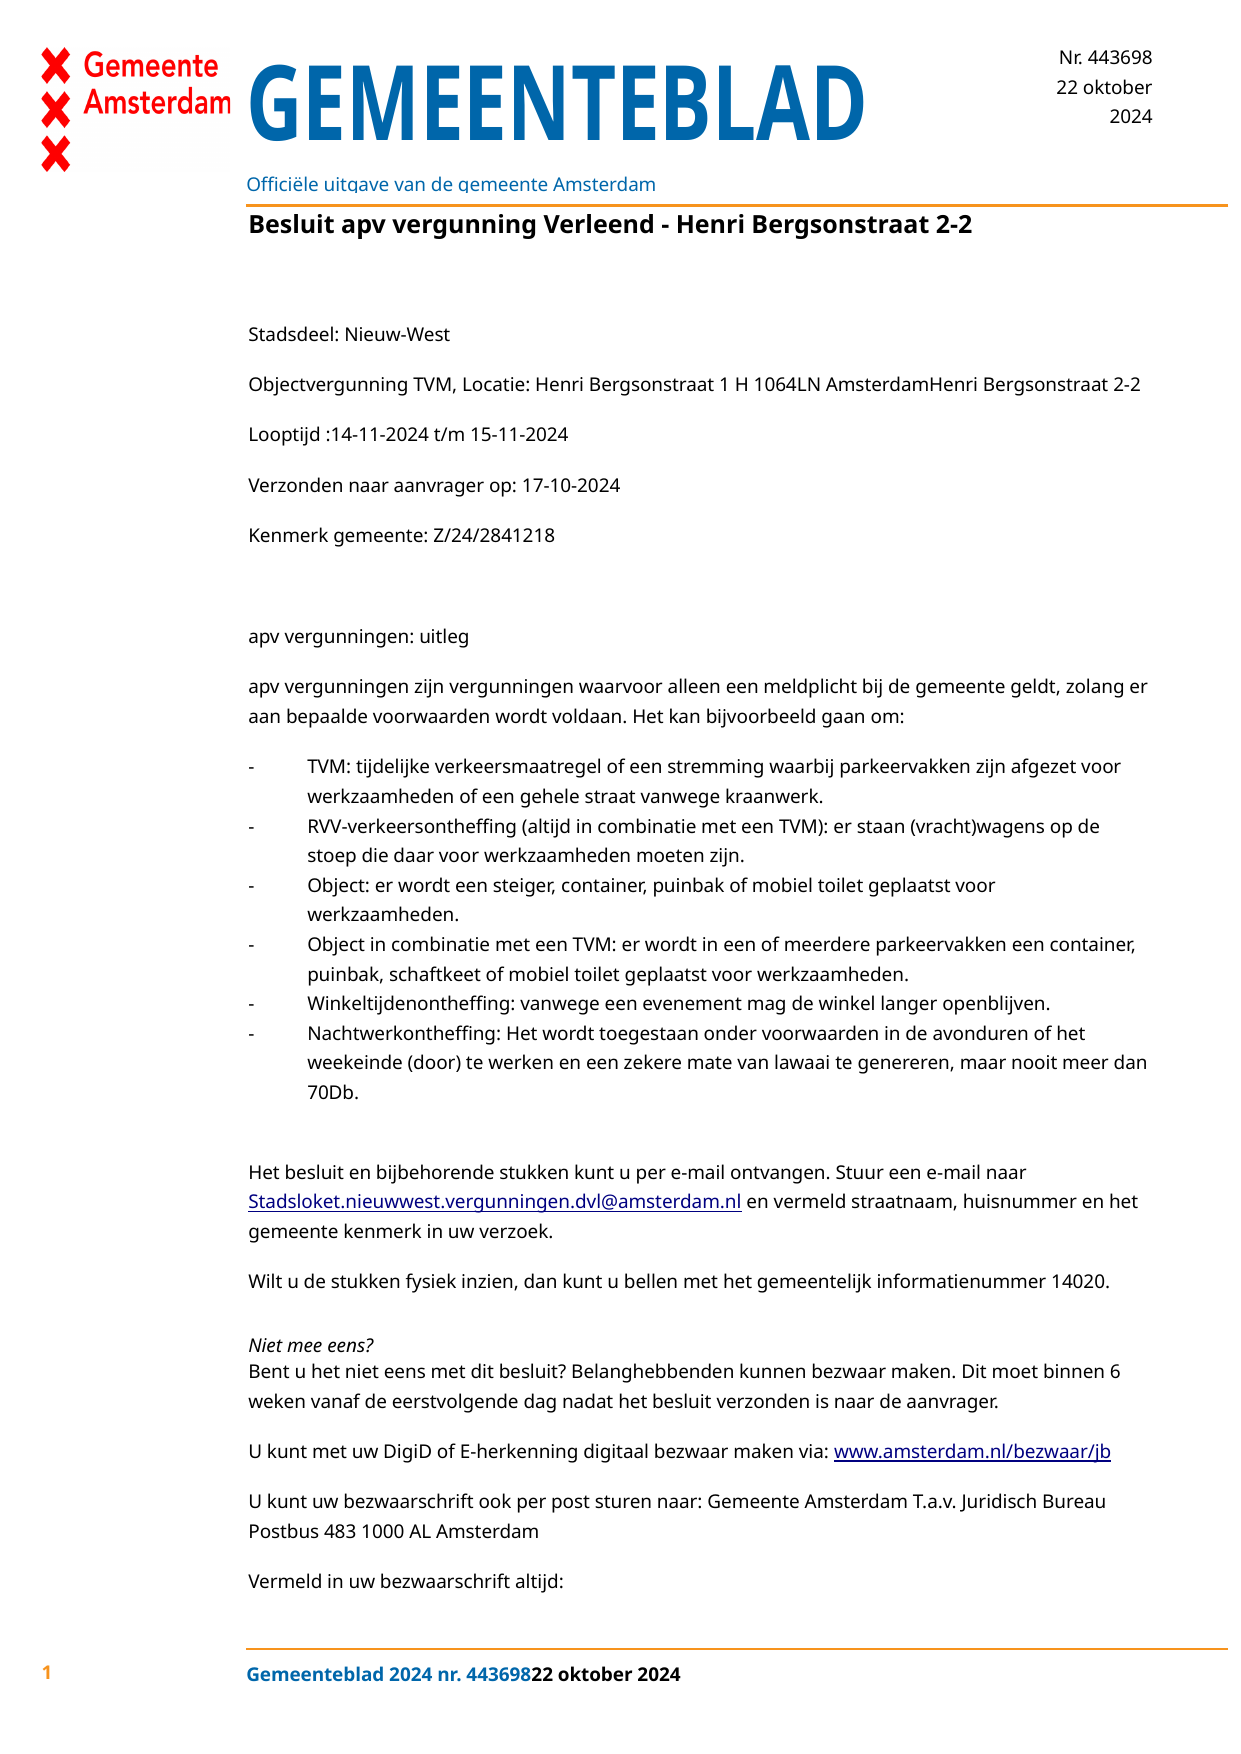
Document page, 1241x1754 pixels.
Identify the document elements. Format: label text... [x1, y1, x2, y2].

text U kunt met uw DigiD of E-herkenning digitaal bezwaar maken via: www.amsterdam.nl/bezwaar/jb [248, 1438, 1152, 1464]
picture [41, 47, 231, 172]
list TVM: tijdelijke verkeersmaatregel of een stremming waarbij parkeervakken zijn afgezet voor werkzaamheden of een gehele straat vanwege kraanwerk. [248, 754, 1152, 809]
list Nachtwerkontheffing: Het wordt toegestaan onder voorwaarden in de avonduren of het weekeinde (door) te werken en een zekere mate van lawaai te genereren, maar nooit meer dan 70Db. [248, 1020, 1152, 1105]
text Besluit apv vergunning Verleend - Henri Bergsonstraat 2-2 [248, 207, 1152, 241]
list Object: er wordt een steiger, container, puinbak of mobiel toilet geplaatst voor werkzaamheden. [248, 872, 1152, 927]
list Object in combinatie met een TVM: er wordt in een of meerdere parkeervakken een container, puinbak, schaftkeet of mobiel toilet geplaatst voor werkzaamheden. [248, 931, 1152, 986]
text Vermeld in uw bezwaarschrift altijd: [248, 1569, 1152, 1594]
text U kunt uw bezwaarschrift ook per post sturen naar: Gemeente Amsterdam T.a.v. Juridisch Bureau Postbus 483 1000 AL Amsterdam [248, 1489, 1152, 1544]
text Stadsdeel: Nieuw-West [248, 321, 1152, 346]
text Niet mee eens? [248, 1333, 1152, 1358]
text Wilt u de stukken fysiek inzien, dan kunt u bellen met het gemeentelijk informatienummer 14020. [248, 1269, 1152, 1294]
text Objectvergunning TVM, Locatie: Henri Bergsonstraat 1 H 1064LN AmsterdamHenri Bergsonstraat 2-2 [248, 371, 1152, 397]
text Verzonden naar aanvrager op: 17-10-2024 [248, 472, 1152, 498]
text Bent u het niet eens met dit besluit? Belanghebbenden kunnen bezwaar maken. Dit moet binnen 6 weken vanaf de eerstvolgende dag nadat het besluit verzonden is naar de aanvrager. [248, 1358, 1152, 1414]
text Kenmerk gemeente: Z/24/2841218 [248, 522, 1152, 548]
text Looptijd :14-11-2024 t/m 15-11-2024 [248, 422, 1152, 447]
text apv vergunningen zijn vergunningen waarvoor alleen een meldplicht bij de gemeente geldt, zolang er aan bepaalde voorwaarden wordt voldaan. Het kan bijvoorbeeld gaan om: [248, 674, 1152, 729]
list Winkeltijdenontheffing: vanwege een evenement mag de winkel langer openblijven. [248, 990, 1152, 1016]
list RVV-verkeersontheffing (altijd in combinatie met een TVM): er staan (vracht)wagens op de stoep die daar voor werkzaamheden moeten zijn. [248, 813, 1152, 868]
text apv vergunningen: uitleg [248, 623, 1152, 649]
text Het besluit en bijbehorende stukken kunt u per e-mail ontvangen. Stuur een e-mail naar Stadsloket.nieuwwest.vergunningen.dvl@amsterdam.nl en vermeld straatnaam, huisnummer en het gemeente kenmerk in uw verzoek. [248, 1159, 1152, 1244]
